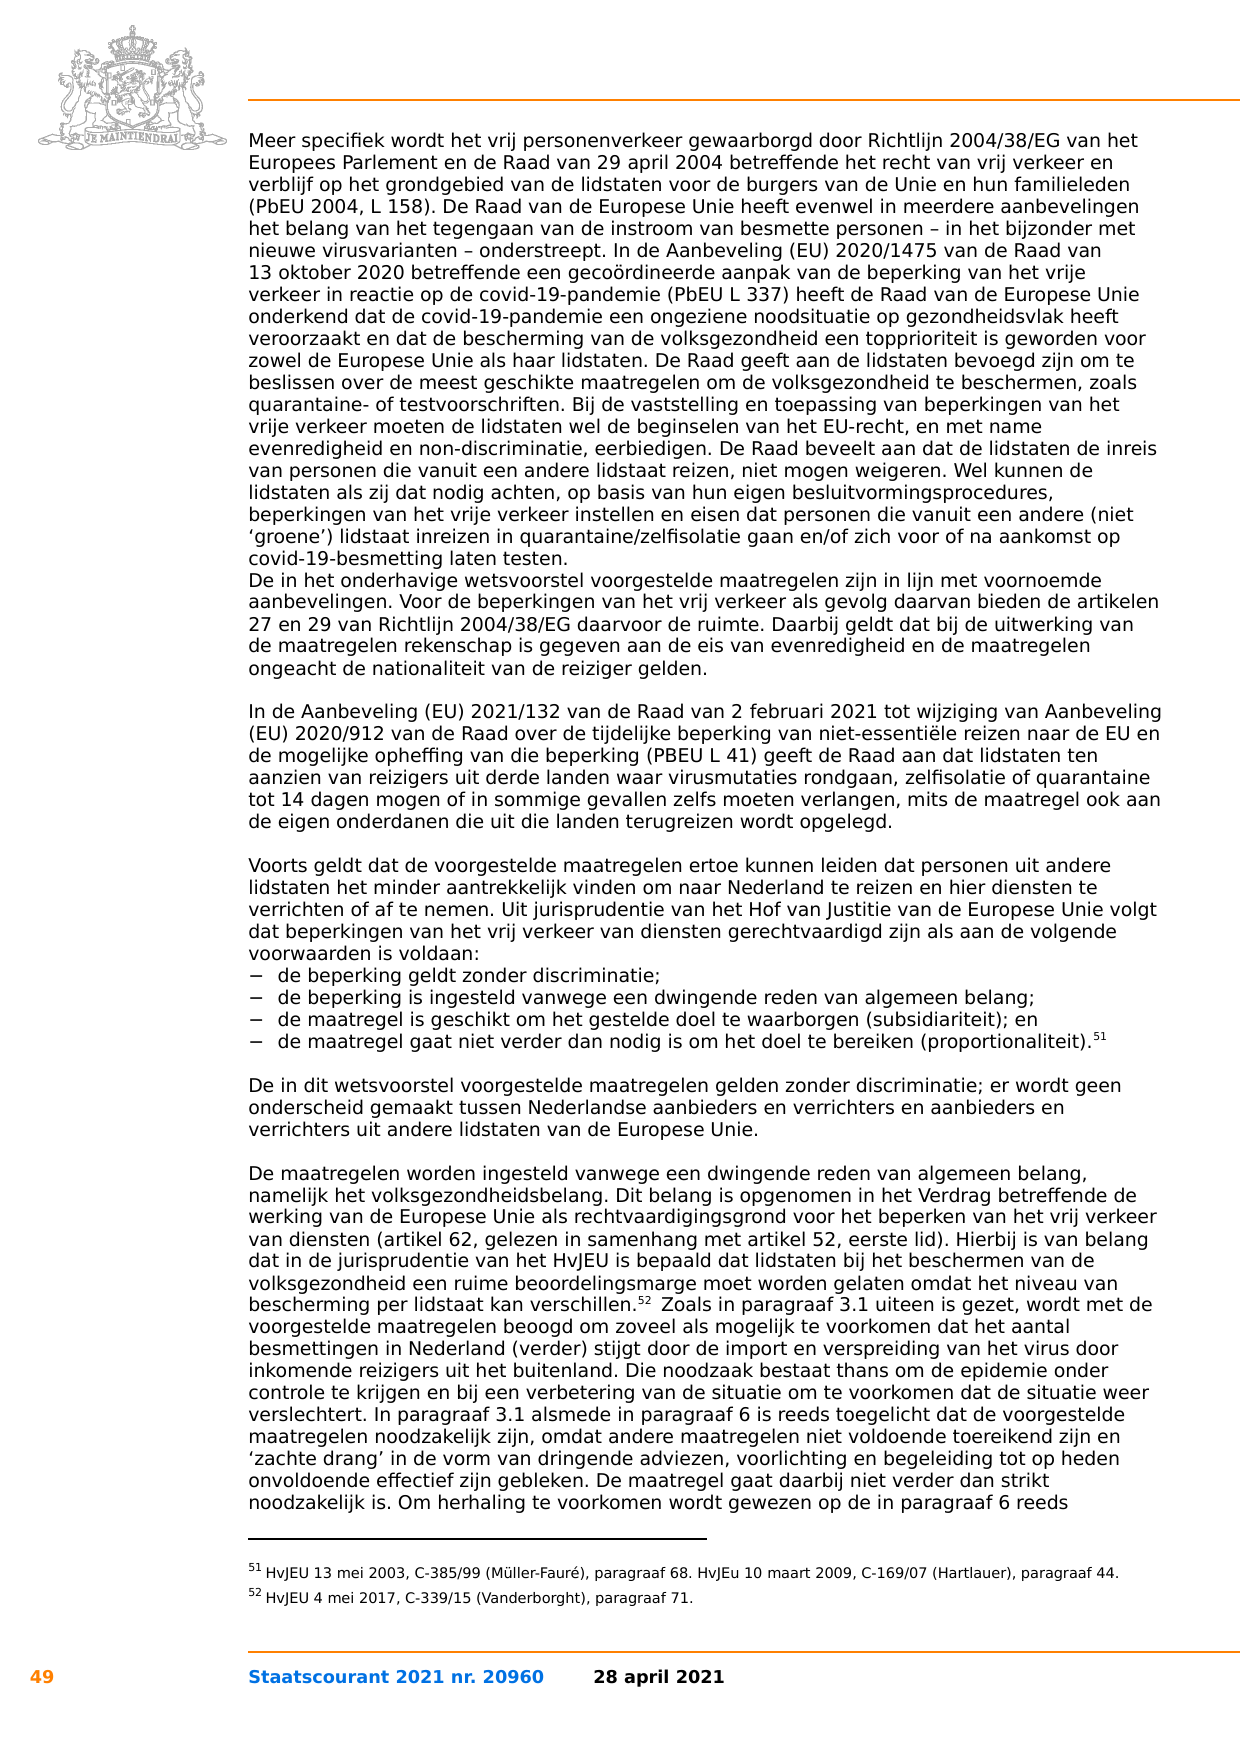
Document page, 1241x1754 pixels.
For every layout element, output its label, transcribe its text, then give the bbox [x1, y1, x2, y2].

text Meer specifiek wordt het vrij personenverkeer gewaarborgd door Richtlijn 2004/38/EG van het Europees Parlement en de Raad van 29 april 2004 betreffende het recht van vrij verkeer en verblijf op het grondgebied van de lidstaten voor de burgers van de Unie en hun familieleden (PbEU 2004, L 158). De Raad van de Europese Unie heeft evenwel in meerdere aanbevelingen het belang van het tegengaan van de instroom van besmette personen – in het bijzonder met nieuwe virusvarianten – onderstreept. In de Aanbeveling (EU) 2020/1475 van de Raad van 13 oktober 2020 betreffende een gecoördineerde aanpak van de beperking van het vrije verkeer in reactie op de covid-19-pandemie (PbEU L 337) heeft de Raad van de Europese Unie onderkend dat de covid‑19‑pandemie een ongeziene noodsituatie op gezondheidsvlak heeft veroorzaakt en dat de bescherming van de volksgezondheid een topprioriteit is geworden voor zowel de Europese Unie als haar lidstaten. De Raad geeft aan de lidstaten bevoegd zijn om te beslissen over de meest geschikte maatregelen om de volksgezondheid te beschermen, zoals quarantaine- of testvoorschriften. Bij de vaststelling en toepassing van beperkingen van het vrije verkeer moeten de lidstaten wel de beginselen van het EU-recht, en met name evenredigheid en non-discriminatie, eerbiedigen. De Raad beveelt aan dat de lidstaten de inreis van personen die vanuit een andere lidstaat reizen, niet mogen weigeren. Wel kunnen de lidstaten als zij dat nodig achten, op basis van hun eigen besluitvormingsprocedures, beperkingen van het vrije verkeer instellen en eisen dat personen die vanuit een andere (niet ‘groene’) lidstaat inreizen in quarantaine/zelfisolatie gaan en/of zich voor of na aankomst op covid-19-besmetting laten testen. [248, 130, 1163, 569]
picture [38, 25, 227, 150]
text De in het onderhavige wetsvoorstel voorgestelde maatregelen zijn in lijn met voornoemde aanbevelingen. Voor de beperkingen van het vrij verkeer als gevolg daarvan bieden de artikelen 27 en 29 van Richtlijn 2004/38/EG daarvoor de ruimte. Daarbij geldt dat bij de uitwerking van de maatregelen rekenschap is gegeven aan de eis van evenredigheid en de maatregelen ongeacht de nationaliteit van de reiziger gelden. [248, 569, 1163, 679]
text − de beperking geldt zonder discriminatie; [248, 965, 1163, 987]
text De maatregelen worden ingesteld vanwege een dwingende reden van algemeen belang, namelijk het volksgezondheidsbelang. Dit belang is opgenomen in het Verdrag betreffende de werking van de Europese Unie als rechtvaardigingsgrond voor het beperken van het vrij verkeer van diensten (artikel 62, gelezen in samenhang met artikel 52, eerste lid). Hierbij is van belang dat in de jurisprudentie van het HvJEU is bepaald dat lidstaten bij het beschermen van de volksgezondheid een ruime beoordelingsmarge moet worden gelaten omdat het niveau van bescherming per lidstaat kan verschillen. Zoals in paragraaf 3.1 uiteen is gezet, wordt met de voorgestelde maatregelen beoogd om zoveel als mogelijk te voorkomen dat het aantal besmettingen in Nederland (verder) stijgt door de import en verspreiding van het virus door inkomende reizigers uit het buitenland. Die noodzaak bestaat thans om de epidemie onder controle te krijgen en bij een verbetering van de situatie om te voorkomen dat de situatie weer verslechtert. In paragraaf 3.1 alsmede in paragraaf 6 is reeds toegelicht dat de voorgestelde maatregelen noodzakelijk zijn, omdat andere maatregelen niet voldoende toereikend zijn en ‘zachte drang’ in de vorm van dringende adviezen, voorlichting en begeleiding tot op heden onvoldoende effectief zijn gebleken. De maatregel gaat daarbij niet verder dan strikt noodzakelijk is. Om herhaling te voorkomen wordt gewezen op de in paragraaf 6 reeds [248, 1162, 1163, 1514]
text HvJEU 13 mei 2003, C-385/99 (Müller-Fauré), paragraaf 68. HvJEu 10 maart 2009, C-169/07 (Hartlauer), paragraaf 44. [248, 1561, 1163, 1583]
text HvJEU 4 mei 2017, C-339/15 (Vanderborght), paragraaf 71. [248, 1586, 1163, 1608]
text Voorts geldt dat de voorgestelde maatregelen ertoe kunnen leiden dat personen uit andere lidstaten het minder aantrekkelijk vinden om naar Nederland te reizen en hier diensten te verrichten of af te nemen. Uit jurisprudentie van het Hof van Justitie van de Europese Unie volgt dat beperkingen van het vrij verkeer van diensten gerechtvaardigd zijn als aan de volgende voorwaarden is voldaan: [248, 855, 1163, 965]
text − de maatregel gaat niet verder dan nodig is om het doel te bereiken (proportionaliteit). [248, 1031, 1163, 1053]
text In de Aanbeveling (EU) 2021/132 van de Raad van 2 februari 2021 tot wijziging van Aanbeveling (EU) 2020/912 van de Raad over de tijdelijke beperking van niet-essentiële reizen naar de EU en de mogelijke opheffing van die beperking (PBEU L 41) geeft de Raad aan dat lidstaten ten aanzien van reizigers uit derde landen waar virusmutaties rondgaan, zelfisolatie of quarantaine tot 14 dagen mogen of in sommige gevallen zelfs moeten verlangen, mits de maatregel ook aan de eigen onderdanen die uit die landen terugreizen wordt opgelegd. [248, 701, 1163, 833]
text − de maatregel is geschikt om het gestelde doel te waarborgen (subsidiariteit); en [248, 1009, 1163, 1031]
text − de beperking is ingesteld vanwege een dwingende reden van algemeen belang; [248, 987, 1163, 1009]
text De in dit wetsvoorstel voorgestelde maatregelen gelden zonder discriminatie; er wordt geen onderscheid gemaakt tussen Nederlandse aanbieders en verrichters en aanbieders en verrichters uit andere lidstaten van de Europese Unie. [248, 1075, 1163, 1141]
